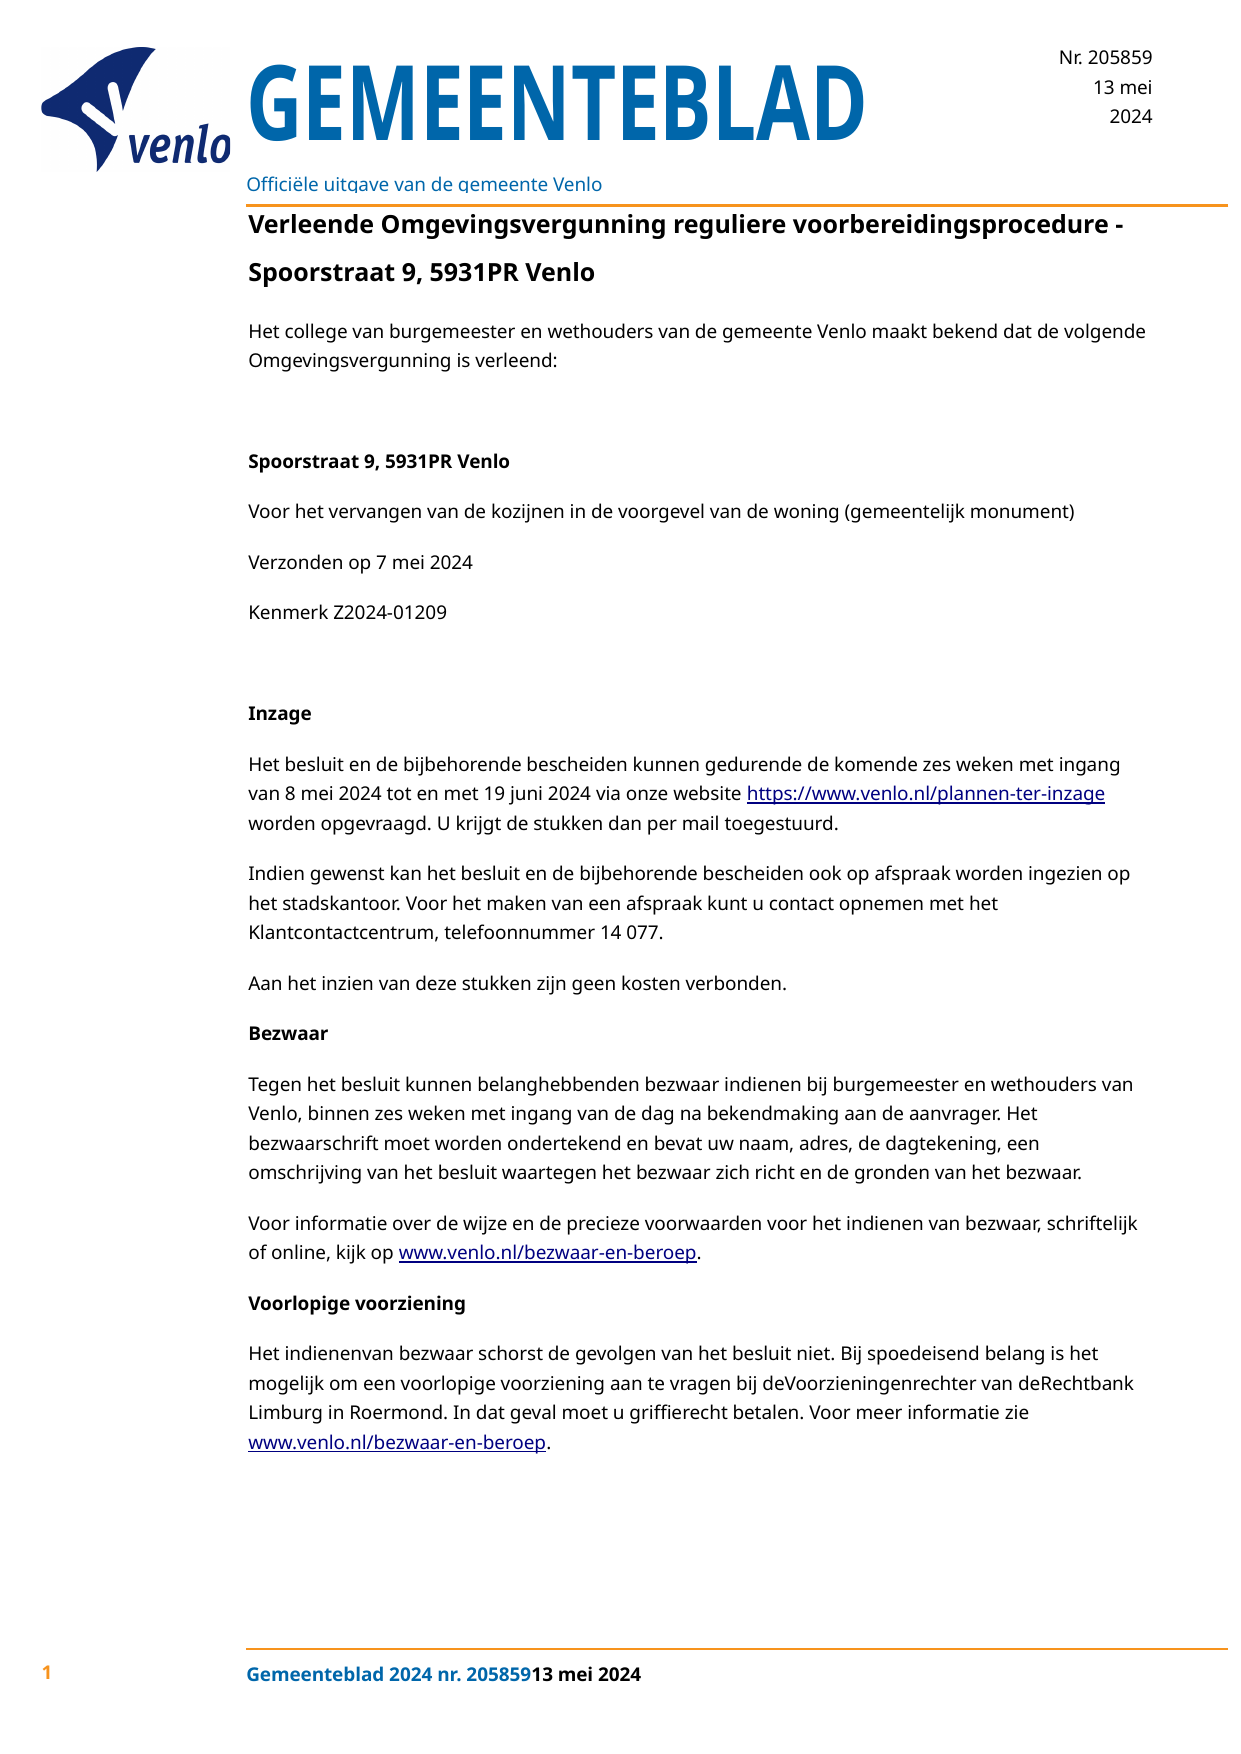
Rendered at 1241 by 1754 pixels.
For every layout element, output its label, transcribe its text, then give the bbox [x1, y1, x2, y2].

text Het college van burgemeester en wethouders van de gemeente Venlo maakt bekend dat de volgende Omgevingsvergunning is verleend: [248, 318, 1152, 373]
text Bezwaar [248, 1020, 1152, 1046]
text Tegen het besluit kunnen belanghebbenden bezwaar indienen bij burgemeester en wethouders van Venlo, binnen zes weken met ingang van de dag na bekendmaking aan de aanvrager. Het bezwaarschrift moet worden ondertekend en bevat uw naam, adres, de dagtekening, een omschrijving van het besluit waartegen het bezwaar zich richt en de gronden van het bezwaar. [248, 1071, 1152, 1185]
text Aan het inzien van deze stukken zijn geen kosten verbonden. [248, 970, 1152, 996]
text Het indienenvan bezwaar schorst de gevolgen van het besluit niet. Bij spoedeisend belang is het mogelijk om een voorlopige voorziening aan te vragen bij deVoorzieningenrechter van deRechtbank Limburg in Roermond. In dat geval moet u griffierecht betalen. Voor meer informatie zie www.venlo.nl/bezwaar-en-beroep. [248, 1340, 1152, 1455]
text Indien gewenst kan het besluit en de bijbehorende bescheiden ook op afspraak worden ingezien op het stadskantoor. Voor het maken van een afspraak kunt u contact opnemen met het Klantcontactcentrum, telefoonnummer 14 077. [248, 860, 1152, 945]
text Inzage [248, 700, 1152, 726]
picture [41, 47, 231, 172]
text Voor het vervangen van de kozijnen in de voorgevel van de woning (gemeentelijk monument) [248, 499, 1152, 524]
text Spoorstraat 9, 5931PR Venlo [248, 448, 1152, 474]
text Verleende Omgevingsvergunning reguliere voorbereidingsprocedure - Spoorstraat 9, 5931PR Venlo [248, 207, 1152, 288]
text Voorlopige voorziening [248, 1290, 1152, 1316]
text Verzonden op 7 mei 2024 [248, 549, 1152, 575]
text Het besluit en de bijbehorende bescheiden kunnen gedurende de komende zes weken met ingang van 8 mei 2024 tot en met 19 juni 2024 via onze website https://www.venlo.nl/plannen-ter-inzage worden opgevraagd. U krijgt de stukken dan per mail toegestuurd. [248, 751, 1152, 836]
text Kenmerk Z2024-01209 [248, 599, 1152, 625]
text Voor informatie over de wijze en de precieze voorwaarden voor het indienen van bezwaar, schriftelijk of online, kijk op www.venlo.nl/bezwaar-en-beroep. [248, 1210, 1152, 1265]
